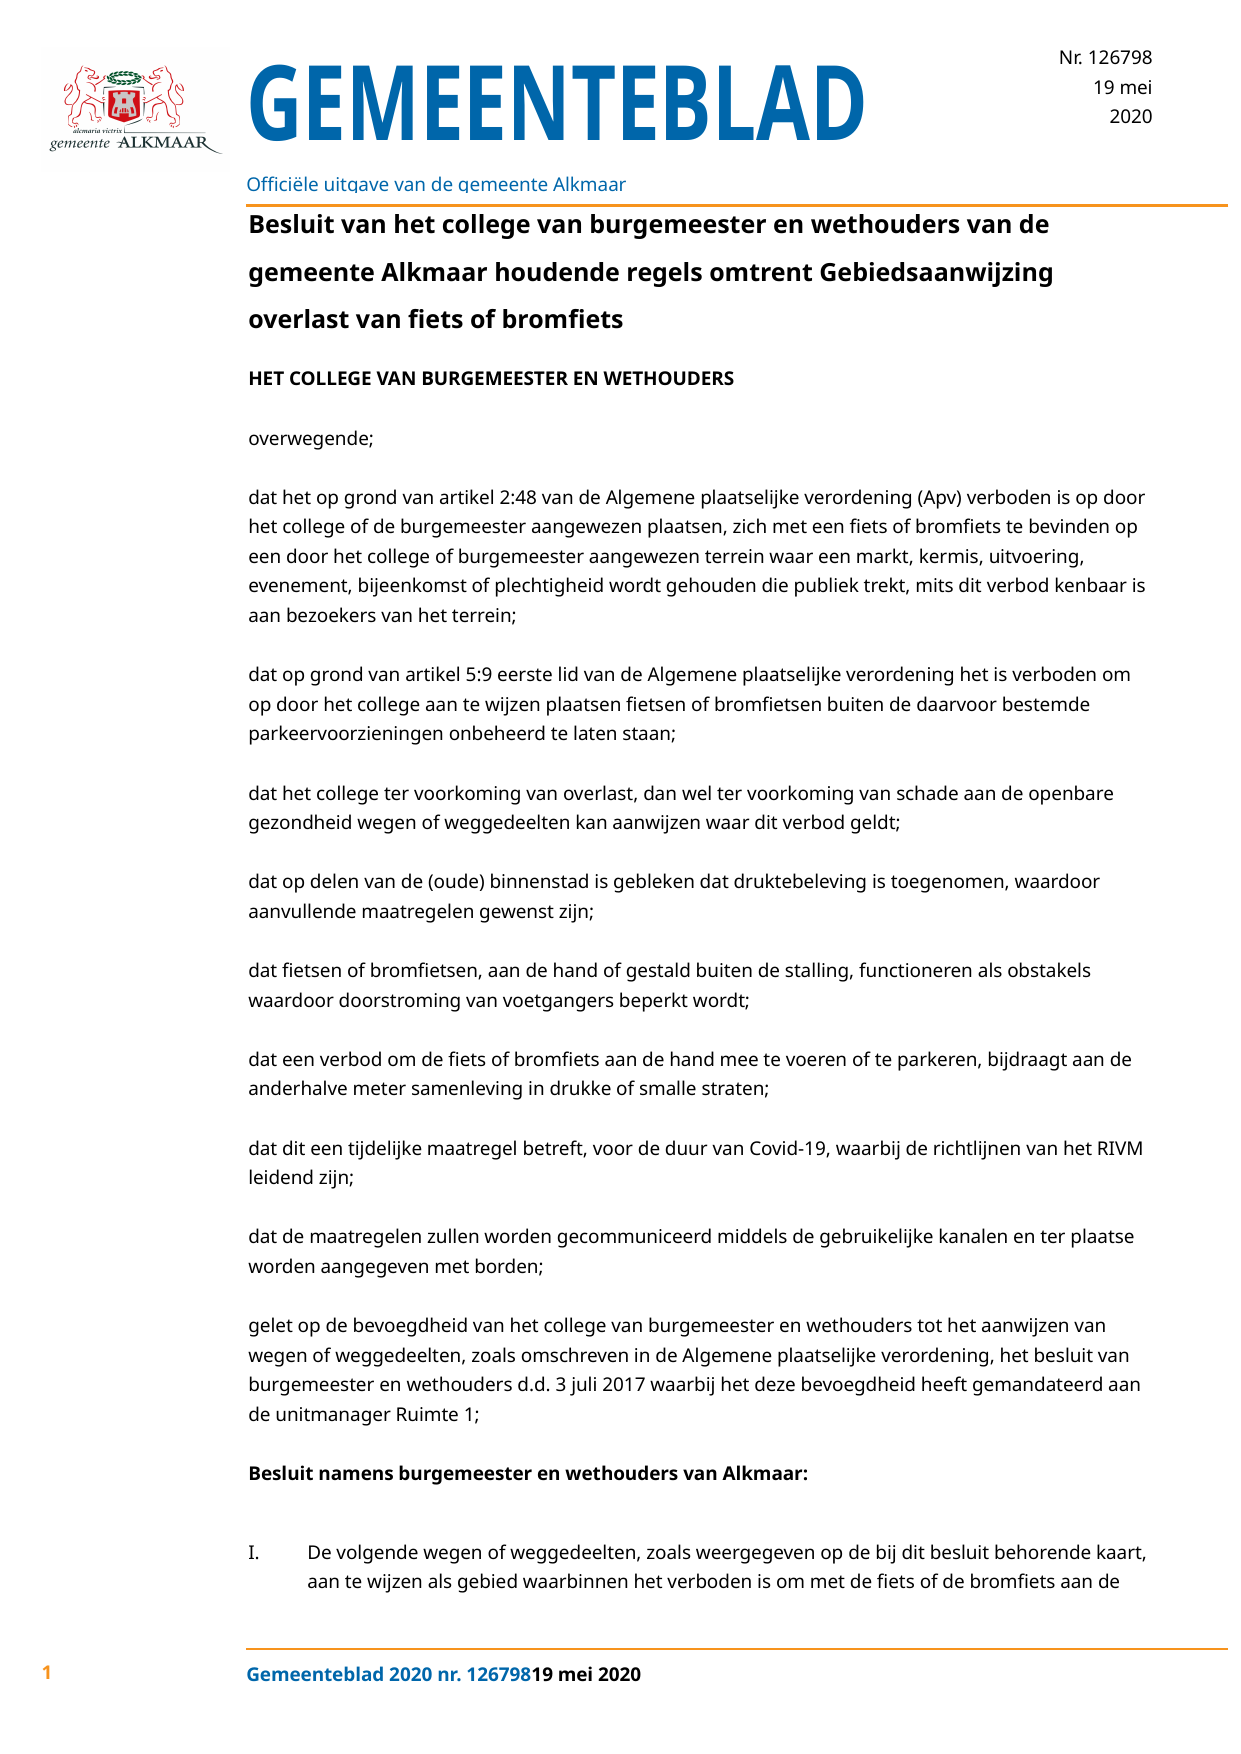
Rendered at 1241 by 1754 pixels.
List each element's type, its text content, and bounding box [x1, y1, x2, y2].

text dat een verbod om de fiets of bromfiets aan de hand mee te voeren of te parkeren, bijdraagt aan de anderhalve meter samenleving in drukke of smalle straten; [248, 1046, 1152, 1101]
text dat dit een tijdelijke maatregel betreft, voor de duur van Covid-19, waarbij de richtlijnen van het RIVM leidend zijn; [248, 1135, 1152, 1190]
text HET COLLEGE VAN BURGEMEESTER EN WETHOUDERS [248, 366, 1152, 391]
text dat het college ter voorkoming van overlast, dan wel ter voorkoming van schade aan de openbare gezondheid wegen of weggedeelten kan aanwijzen waar dit verbod geldt; [248, 780, 1152, 835]
text dat het op grond van artikel 2:48 van de Algemene plaatselijke verordening (Apv) verboden is op door het college of de burgemeester aangewezen plaatsen, zich met een fiets of bromfiets te bevinden op een door het college of burgemeester aangewezen terrein waar een markt, kermis, uitvoering, evenement, bijeenkomst of plechtigheid wordt gehouden die publiek trekt, mits dit verbod kenbaar is aan bezoekers van het terrein; [248, 484, 1152, 628]
text dat de maatregelen zullen worden gecommuniceerd middels de gebruikelijke kanalen en ter plaatse worden aangegeven met borden; [248, 1223, 1152, 1279]
text gelet op de bevoegdheid van het college van burgemeester en wethouders tot het aanwijzen van wegen of weggedeelten, zoals omschreven in de Algemene plaatselijke verordening, het besluit van burgemeester en wethouders d.d. 3 juli 2017 waarbij het deze bevoegdheid heeft gemandateerd aan de unitmanager Ruimte 1; [248, 1312, 1152, 1427]
text dat op delen van de (oude) binnenstad is gebleken dat druktebeleving is toegenomen, waardoor aanvullende maatregelen gewenst zijn; [248, 868, 1152, 924]
text dat op grond van artikel 5:9 eerste lid van de Algemene plaatselijke verordening het is verboden om op door het college aan te wijzen plaatsen fietsen of bromfietsen buiten de daarvoor bestemde parkeervoorzieningen onbeheerd te laten staan; [248, 661, 1152, 746]
list De volgende wegen of weggedeelten, zoals weergegeven op de bij dit besluit behorende kaart, aan te wijzen als gebied waarbinnen het verboden is om met de fiets of de bromfiets aan de [248, 1539, 1152, 1594]
text Besluit van het college van burgemeester en wethouders van de gemeente Alkmaar houdende regels omtrent Gebiedsaanwijzing overlast van fiets of bromfiets [248, 207, 1152, 336]
text Besluit namens burgemeester en wethouders van Alkmaar: [248, 1460, 1152, 1486]
text overwegende; [248, 425, 1152, 450]
text dat fietsen of bromfietsen, aan de hand of gestald buiten de stalling, functioneren als obstakels waardoor doorstroming van voetgangers beperkt wordt; [248, 957, 1152, 1012]
picture [41, 47, 231, 172]
